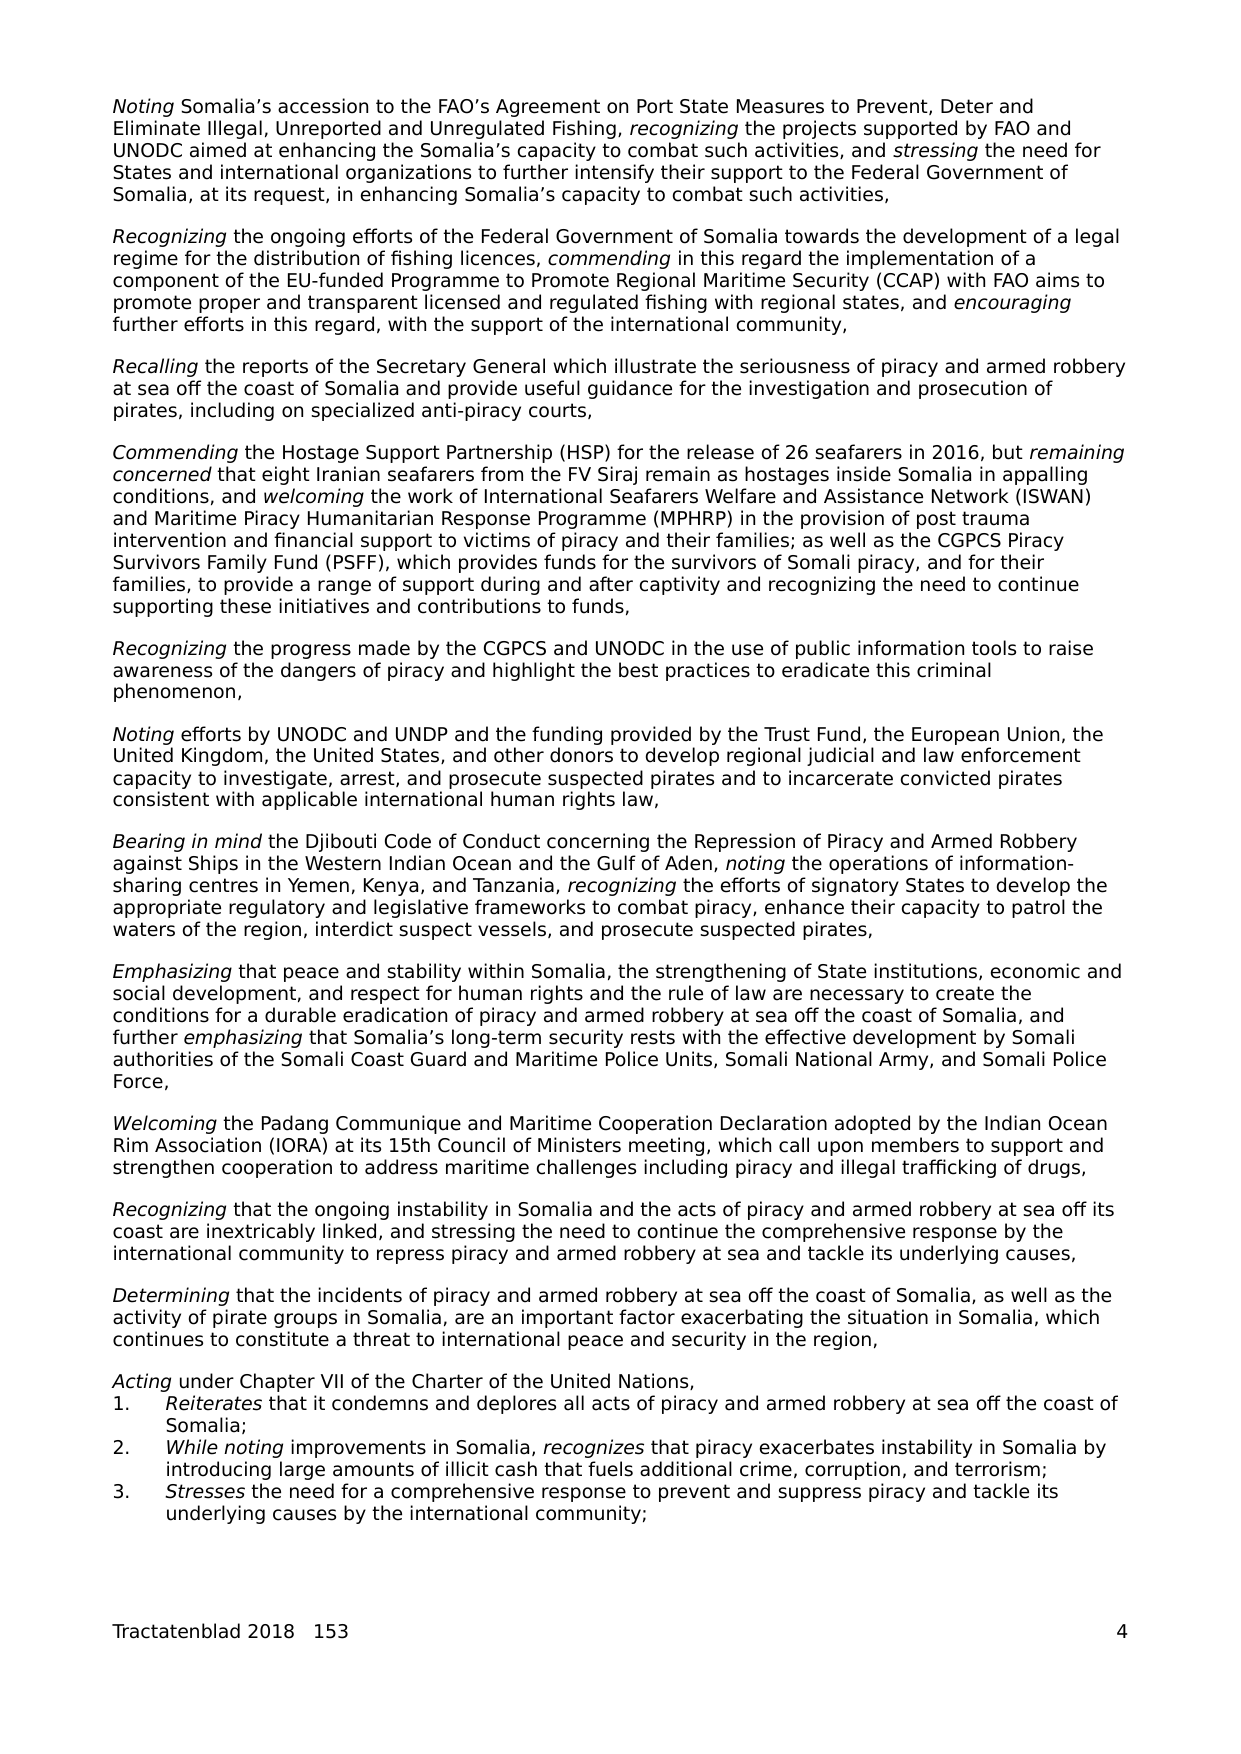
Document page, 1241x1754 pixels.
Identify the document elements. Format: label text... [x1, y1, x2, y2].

text Determining that the incidents of piracy and armed robbery at sea off the coast of Somalia, as well as the activity of pirate groups in Somalia, are an important factor exacerbating the situation in Somalia, which continues to constitute a threat to international peace and security in the region, [112, 1285, 1128, 1351]
text 1. Reiterates that it condemns and deplores all acts of piracy and armed robbery at sea off the coast of Somalia; [112, 1393, 1128, 1437]
text Noting efforts by UNODC and UNDP and the funding provided by the Trust Fund, the European Union, the United Kingdom, the United States, and other donors to develop regional judicial and law enforcement capacity to investigate, arrest, and prosecute suspected pirates and to incarcerate convicted pirates consistent with applicable international human rights law, [112, 723, 1128, 811]
text 2. While noting improvements in Somalia, recognizes that piracy exacerbates instability in Somalia by introducing large amounts of illicit cash that fuels additional crime, corruption, and terrorism; [112, 1437, 1128, 1481]
text Commending the Hostage Support Partnership (HSP) for the release of 26 seafarers in 2016, but remaining concerned that eight Iranian seafarers from the FV Siraj remain as hostages inside Somalia in appalling conditions, and welcoming the work of International Seafarers Welfare and Assistance Network (ISWAN) and Maritime Piracy Humanitarian Response Programme (MPHRP) in the provision of post trauma intervention and financial support to victims of piracy and their families; as well as the CGPCS Piracy Survivors Family Fund (PSFF), which provides funds for the survivors of Somali piracy, and for their families, to provide a range of support during and after captivity and recognizing the need to continue supporting these initiatives and contributions to funds, [112, 442, 1128, 617]
text Emphasizing that peace and stability within Somalia, the strengthening of State institutions, economic and social development, and respect for human rights and the rule of law are necessary to create the conditions for a durable eradication of piracy and armed robbery at sea off the coast of Somalia, and further emphasizing that Somalia’s long-term security rests with the effective development by Somali authorities of the Somali Coast Guard and Maritime Police Units, Somali National Army, and Somali Police Force, [112, 961, 1128, 1093]
text 3. Stresses the need for a comprehensive response to prevent and suppress piracy and tackle its underlying causes by the international community; [112, 1481, 1128, 1525]
text Welcoming the Padang Communique and Maritime Cooperation Declaration adopted by the Indian Ocean Rim Association (IORA) at its 15th Council of Ministers meeting, which call upon members to support and strengthen cooperation to address maritime challenges including piracy and illegal trafficking of drugs, [112, 1113, 1128, 1179]
text Recalling the reports of the Secretary General which illustrate the seriousness of piracy and armed robbery at sea off the coast of Somalia and provide useful guidance for the investigation and prosecution of pirates, including on specialized anti-piracy courts, [112, 356, 1128, 422]
text Acting under Chapter VII of the Charter of the United Nations, [112, 1371, 1128, 1393]
text Noting Somalia’s accession to the FAO’s Agreement on Port State Measures to Prevent, Deter and Eliminate Illegal, Unreported and Unregulated Fishing, recognizing the projects supported by FAO and UNODC aimed at enhancing the Somalia’s capacity to combat such activities, and stressing the need for States and international organizations to further intensify their support to the Federal Government of Somalia, at its request, in enhancing Somalia’s capacity to combat such activities, [112, 96, 1128, 206]
text Recognizing the ongoing efforts of the Federal Government of Somalia towards the development of a legal regime for the distribution of fishing licences, commending in this regard the implementation of a component of the EU-funded Programme to Promote Regional Maritime Security (CCAP) with FAO aims to promote proper and transparent licensed and regulated fishing with regional states, and encouraging further efforts in this regard, with the support of the international community, [112, 226, 1128, 336]
text Bearing in mind the Djibouti Code of Conduct concerning the Repression of Piracy and Armed Robbery against Ships in the Western Indian Ocean and the Gulf of Aden, noting the operations of information-sharing centres in Yemen, Kenya, and Tanzania, recognizing the efforts of signatory States to develop the appropriate regulatory and legislative frameworks to combat piracy, enhance their capacity to patrol the waters of the region, interdict suspect vessels, and prosecute suspected pirates, [112, 831, 1128, 941]
text Recognizing that the ongoing instability in Somalia and the acts of piracy and armed robbery at sea off its coast are inextricably linked, and stressing the need to continue the comprehensive response by the international community to repress piracy and armed robbery at sea and tackle its underlying causes, [112, 1199, 1128, 1265]
text Recognizing the progress made by the CGPCS and UNODC in the use of public information tools to raise awareness of the dangers of piracy and highlight the best practices to eradicate this criminal phenomenon, [112, 637, 1128, 703]
